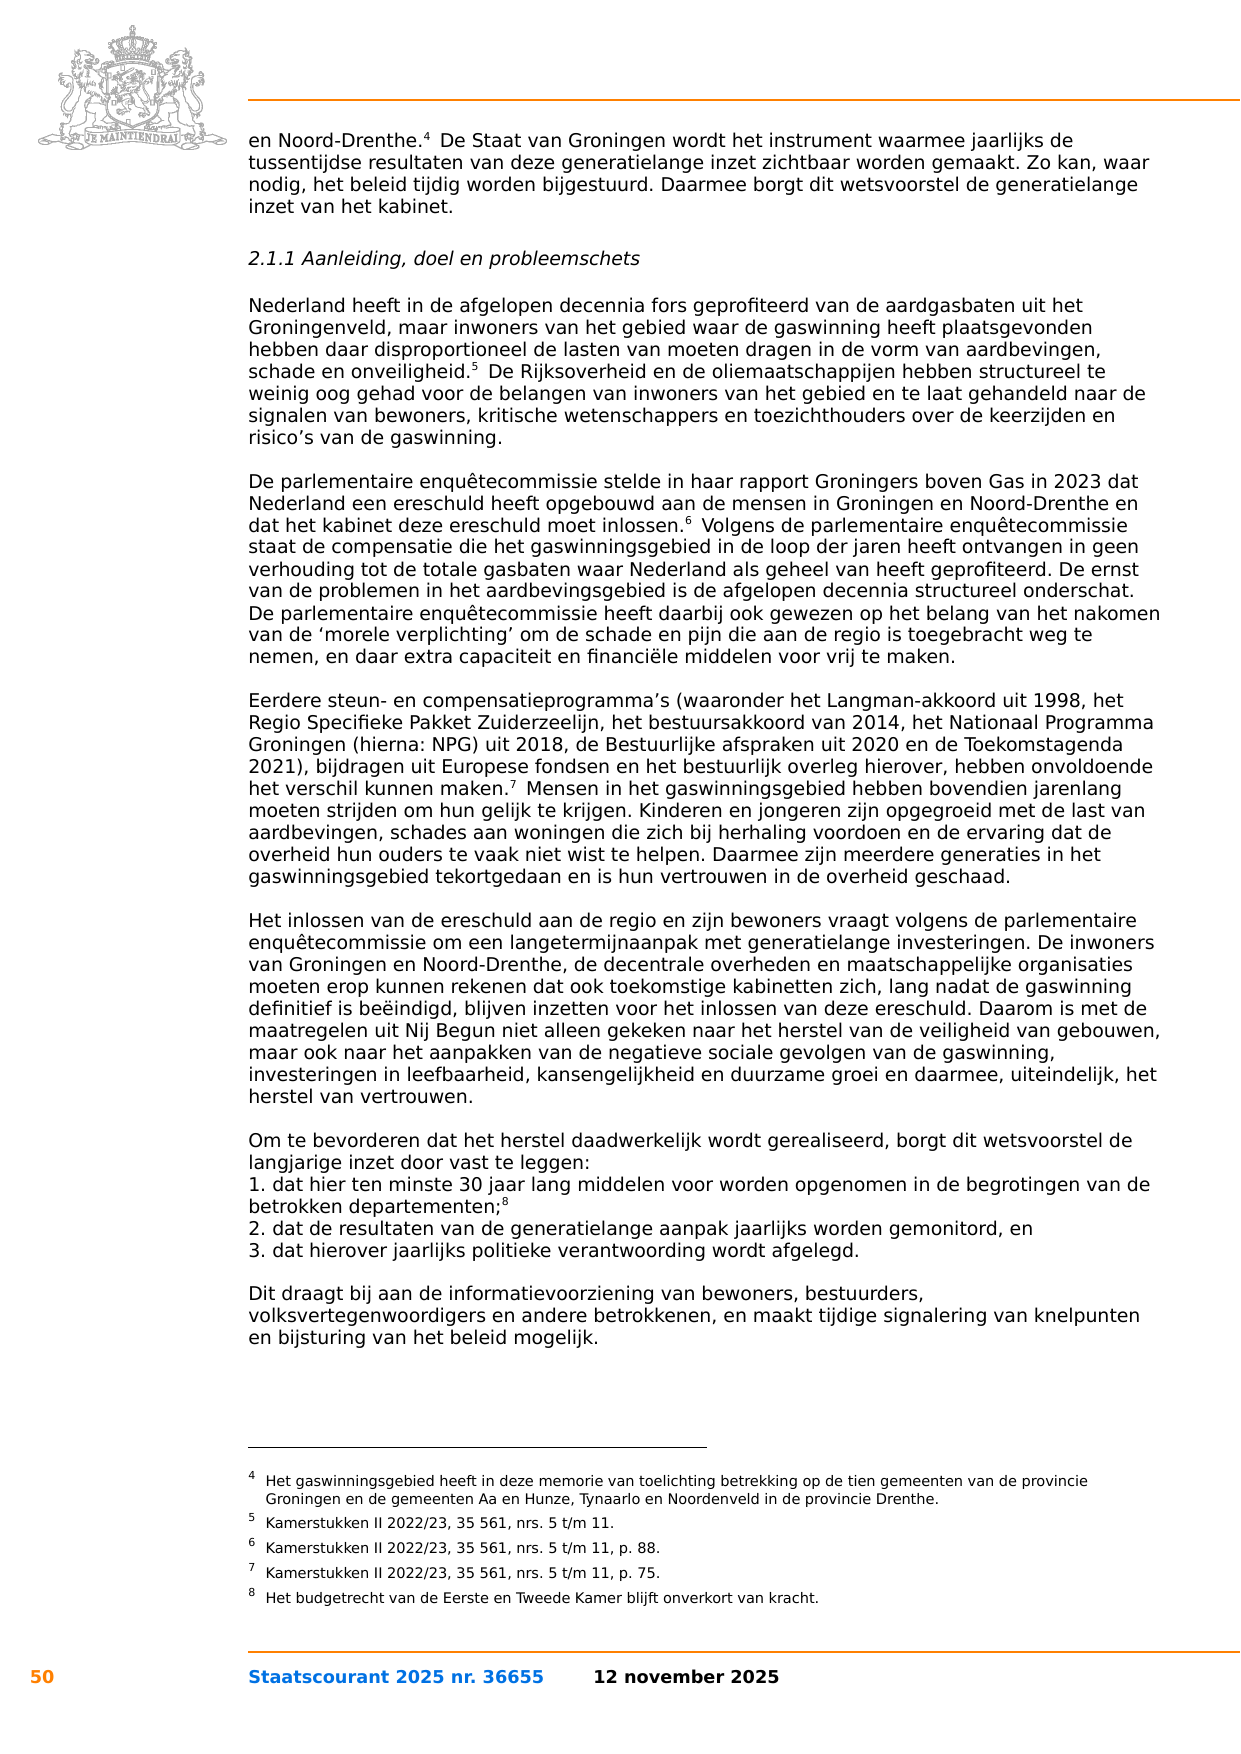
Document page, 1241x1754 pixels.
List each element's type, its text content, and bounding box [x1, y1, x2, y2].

text Het gaswinningsgebied heeft in deze memorie van toelichting betrekking op de tien gemeenten van de provincie Groningen en de gemeenten Aa en Hunze, Tynaarlo en Noordenveld in de provincie Drenthe. [248, 1469, 1163, 1508]
text Om te bevorderen dat het herstel daadwerkelijk wordt gerealiseerd, borgt dit wetsvoorstel de langjarige inzet door vast te leggen: [248, 1129, 1163, 1173]
text Kamerstukken II 2022/23, 35 561, nrs. 5 t/m 11, p. 88. [248, 1536, 1163, 1558]
text 1. dat hier ten minste 30 jaar lang middelen voor worden opgenomen in de begrotingen van de betrokken departementen; [248, 1173, 1163, 1217]
text Kamerstukken II 2022/23, 35 561, nrs. 5 t/m 11, p. 75. [248, 1561, 1163, 1583]
text Nederland heeft in de afgelopen decennia fors geprofiteerd van de aardgasbaten uit het Groningenveld, maar inwoners van het gebied waar de gaswinning heeft plaatsgevonden hebben daar disproportioneel de lasten van moeten dragen in de vorm van aardbevingen, schade en onveiligheid. De Rijksoverheid en de oliemaatschappijen hebben structureel te weinig oog gehad voor de belangen van inwoners van het gebied en te laat gehandeld naar de signalen van bewoners, kritische wetenschappers en toezichthouders over de keerzijden en risico’s van de gaswinning. [248, 295, 1163, 449]
text Dit draagt bij aan de informatievoorziening van bewoners, bestuurders, volksvertegenwoordigers en andere betrokkenen, en maakt tijdige signalering van knelpunten en bijsturing van het beleid mogelijk. [248, 1283, 1163, 1349]
subtitle 2.1.1 Aanleiding, doel en probleemschets [248, 248, 1163, 270]
text Het inlossen van de ereschuld aan de regio en zijn bewoners vraagt volgens de parlementaire enquêtecommissie om een langetermijnaanpak met generatielange investeringen. De inwoners van Groningen en Noord-Drenthe, de decentrale overheden en maatschappelijke organisaties moeten erop kunnen rekenen dat ook toekomstige kabinetten zich, lang nadat de gaswinning definitief is beëindigd, blijven inzetten voor het inlossen van deze ereschuld. Daarom is met de maatregelen uit Nij Begun niet alleen gekeken naar het herstel van de veiligheid van gebouwen, maar ook naar het aanpakken van de negatieve sociale gevolgen van de gaswinning, investeringen in leefbaarheid, kansengelijkheid en duurzame groei en daarmee, uiteindelijk, het herstel van vertrouwen. [248, 910, 1163, 1108]
text 2. dat de resultaten van de generatielange aanpak jaarlijks worden gemonitord, en [248, 1217, 1163, 1239]
picture [38, 25, 227, 150]
text Eerdere steun- en compensatieprogramma’s (waaronder het Langman-akkoord uit 1998, het Regio Specifieke Pakket Zuiderzeelijn, het bestuursakkoord van 2014, het Nationaal Programma Groningen (hierna: NPG) uit 2018, de Bestuurlijke afspraken uit 2020 en de Toekomstagenda 2021), bijdragen uit Europese fondsen en het bestuurlijk overleg hierover, hebben onvoldoende het verschil kunnen maken. Mensen in het gaswinningsgebied hebben bovendien jarenlang moeten strijden om hun gelijk te krijgen. Kinderen en jongeren zijn opgegroeid met de last van aardbevingen, schades aan woningen die zich bij herhaling voordoen en de ervaring dat de overheid hun ouders te vaak niet wist te helpen. Daarmee zijn meerdere generaties in het gaswinningsgebied tekortgedaan en is hun vertrouwen in de overheid geschaad. [248, 690, 1163, 888]
text en Noord-Drenthe. De Staat van Groningen wordt het instrument waarmee jaarlijks de tussentijdse resultaten van deze generatielange inzet zichtbaar worden gemaakt. Zo kan, waar nodig, het beleid tijdig worden bijgestuurd. Daarmee borgt dit wetsvoorstel de generatielange inzet van het kabinet. [248, 130, 1163, 218]
text Het budgetrecht van de Eerste en Tweede Kamer blijft onverkort van kracht. [248, 1586, 1163, 1608]
text 3. dat hierover jaarlijks politieke verantwoording wordt afgelegd. [248, 1239, 1163, 1261]
text De parlementaire enquêtecommissie stelde in haar rapport Groningers boven Gas in 2023 dat Nederland een ereschuld heeft opgebouwd aan de mensen in Groningen en Noord-Drenthe en dat het kabinet deze ereschuld moet inlossen. Volgens de parlementaire enquêtecommissie staat de compensatie die het gaswinningsgebied in de loop der jaren heeft ontvangen in geen verhouding tot de totale gasbaten waar Nederland als geheel van heeft geprofiteerd. De ernst van de problemen in het aardbevingsgebied is de afgelopen decennia structureel onderschat. De parlementaire enquêtecommissie heeft daarbij ook gewezen op het belang van het nakomen van de ‘morele verplichting’ om de schade en pijn die aan de regio is toegebracht weg te nemen, en daar extra capaciteit en financiële middelen voor vrij te maken. [248, 471, 1163, 668]
text Kamerstukken II 2022/23, 35 561, nrs. 5 t/m 11. [248, 1511, 1163, 1533]
